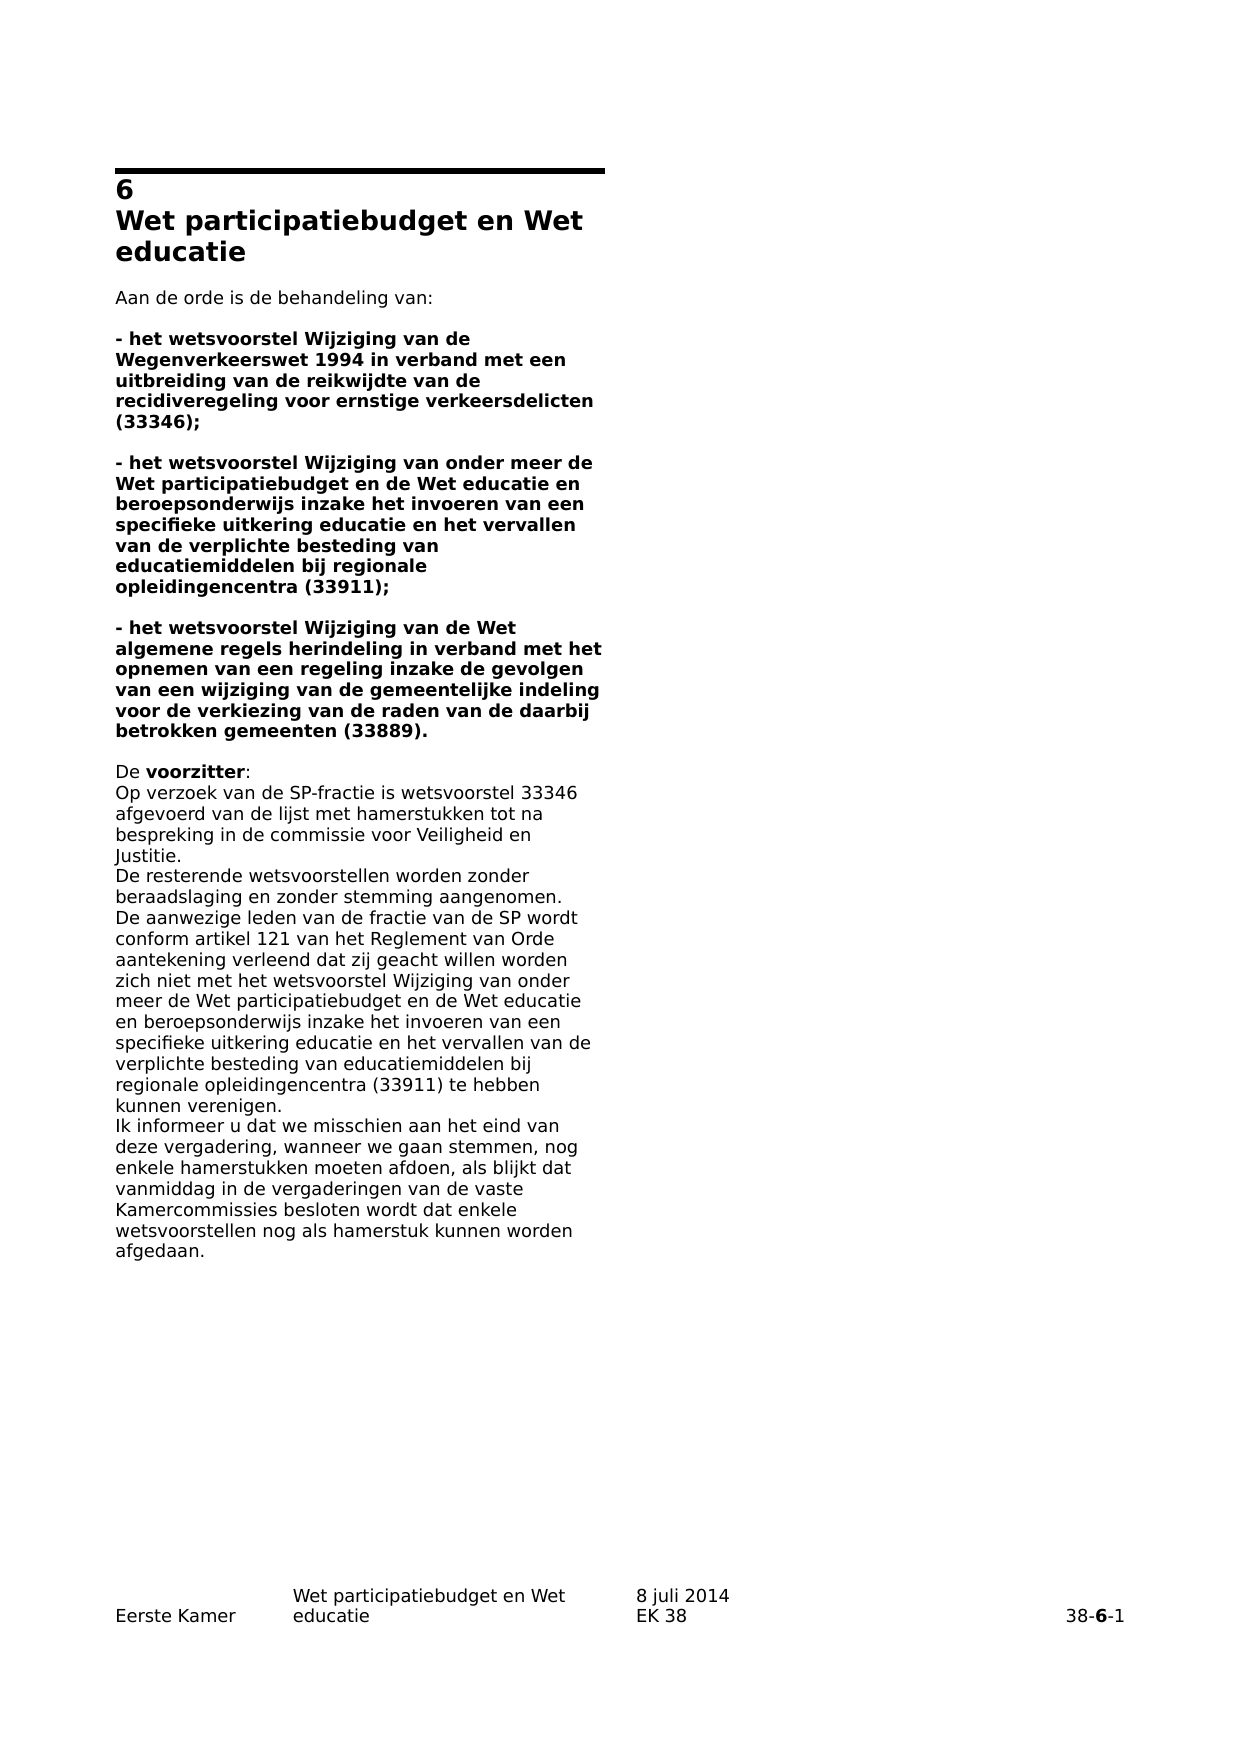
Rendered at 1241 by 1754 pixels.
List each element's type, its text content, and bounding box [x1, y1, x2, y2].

text Aan de orde is de behandeling van: [115, 288, 605, 309]
text De resterende wetsvoorstellen worden zonder beraadslaging en zonder stemming aangenomen. [115, 866, 605, 908]
text Op verzoek van de SP-fractie is wetsvoorstel 33346 afgevoerd van de lijst met hamerstukken tot na bespreking in de commissie voor Veiligheid en Justitie. [115, 783, 605, 866]
text De voorzitter: [115, 762, 605, 783]
text Ik informeer u dat we misschien aan het eind van deze vergadering, wanneer we gaan stemmen, nog enkele hamerstukken moeten afdoen, als blijkt dat vanmiddag in de vergaderingen van de vaste Kamercommissies besloten wordt dat enkele wetsvoorstellen nog als hamerstuk kunnen worden afgedaan. [115, 1116, 605, 1262]
text - het wetsvoorstel Wijziging van de Wegenverkeerswet 1994 in verband met een uitbreiding van de reikwijdte van de recidiveregeling voor ernstige verkeersdelicten (33346); [115, 329, 605, 433]
title 6 Wet participatiebudget en Wet educatie [115, 174, 605, 268]
text - het wetsvoorstel Wijziging van onder meer de Wet participatiebudget en de Wet educatie en beroepsonderwijs inzake het invoeren van een specifieke uitkering educatie en het vervallen van de verplichte besteding van educatiemiddelen bij regionale opleidingencentra (33911); [115, 453, 605, 598]
text De aanwezige leden van de fractie van de SP wordt conform artikel 121 van het Reglement van Orde aantekening verleend dat zij geacht willen worden zich niet met het wetsvoorstel Wijziging van onder meer de Wet participatiebudget en de Wet educatie en beroepsonderwijs inzake het invoeren van een specifieke uitkering educatie en het vervallen van de verplichte besteding van educatiemiddelen bij regionale opleidingencentra (33911) te hebben kunnen verenigen. [115, 908, 605, 1116]
text - het wetsvoorstel Wijziging van de Wet algemene regels herindeling in verband met het opnemen van een regeling inzake de gevolgen van een wijziging van de gemeentelijke indeling voor de verkiezing van de raden van de daarbij betrokken gemeenten (33889). [115, 618, 605, 742]
